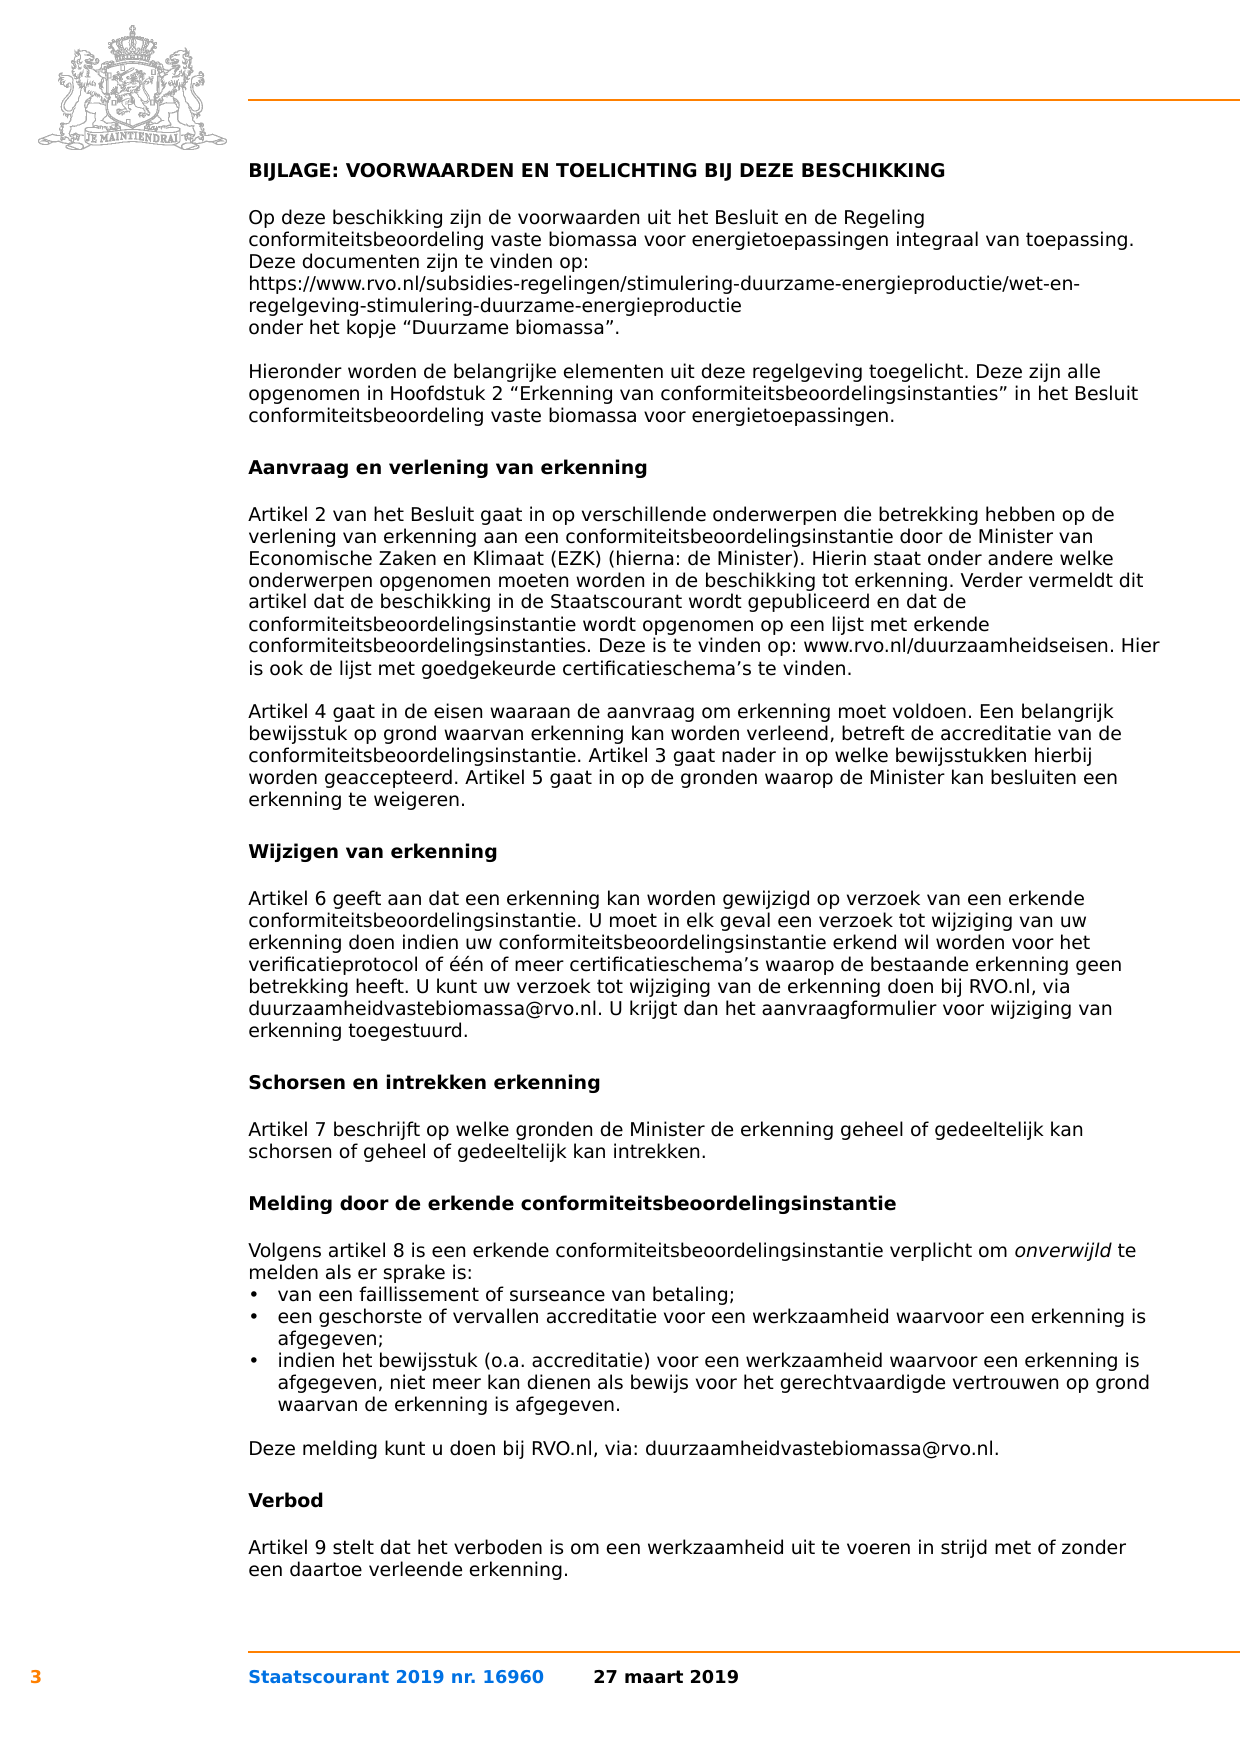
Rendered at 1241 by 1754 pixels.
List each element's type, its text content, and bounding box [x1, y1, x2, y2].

subtitle Aanvraag en verlening van erkenning [248, 457, 1163, 478]
text Artikel 2 van het Besluit gaat in op verschillende onderwerpen die betrekking hebben op de verlening van erkenning aan een conformiteitsbeoordelingsinstantie door de Minister van Economische Zaken en Klimaat (EZK) (hierna: de Minister). Hierin staat onder andere welke onderwerpen opgenomen moeten worden in de beschikking tot erkenning. Verder vermeldt dit artikel dat de beschikking in de Staatscourant wordt gepubliceerd en dat de conformiteitsbeoordelingsinstantie wordt opgenomen op een lijst met erkende conformiteitsbeoordelingsinstanties. Deze is te vinden op: www.rvo.nl/duurzaamheidseisen. Hier is ook de lijst met goedgekeurde certificatieschema’s te vinden. [248, 503, 1163, 679]
text Hieronder worden de belangrijke elementen uit deze regelgeving toegelicht. Deze zijn alle opgenomen in Hoofdstuk 2 “Erkenning van conformiteitsbeoordelingsinstanties” in het Besluit conformiteitsbeoordeling vaste biomassa voor energietoepassingen. [248, 361, 1163, 427]
subtitle Wijzigen van erkenning [248, 841, 1163, 863]
text Op deze beschikking zijn de voorwaarden uit het Besluit en de Regeling conformiteitsbeoordeling vaste biomassa voor energietoepassingen integraal van toepassing. Deze documenten zijn te vinden op: [248, 207, 1163, 273]
subtitle Verbod [248, 1489, 1163, 1512]
text https://www.rvo.nl/subsidies-regelingen/stimulering-duurzame-energieproductie/wet-en-regelgeving-stimulering-duurzame-energieproductie [248, 273, 1163, 317]
text Artikel 7 beschrijft op welke gronden de Minister de erkenning geheel of gedeeltelijk kan schorsen of geheel of gedeeltelijk kan intrekken. [248, 1119, 1163, 1163]
text Artikel 9 stelt dat het verboden is om een werkzaamheid uit te voeren in strijd met of zonder een daartoe verleende erkenning. [248, 1537, 1163, 1581]
subtitle Schorsen en intrekken erkenning [248, 1072, 1163, 1094]
text • van een faillissement of surseance van betaling; [248, 1284, 1163, 1306]
text onder het kopje “Duurzame biomassa”. [248, 317, 1163, 339]
text • indien het bewijsstuk (o.a. accreditatie) voor een werkzaamheid waarvoor een erkenning is afgegeven, niet meer kan dienen als bewijs voor het gerechtvaardigde vertrouwen op grond waarvan de erkenning is afgegeven. [248, 1350, 1163, 1416]
subtitle BIJLAGE: VOORWAARDEN EN TOELICHTING BIJ DEZE BESCHIKKING [248, 160, 1163, 182]
text • een geschorste of vervallen accreditatie voor een werkzaamheid waarvoor een erkenning is afgegeven; [248, 1306, 1163, 1350]
subtitle Melding door de erkende conformiteitsbeoordelingsinstantie [248, 1193, 1163, 1215]
text Artikel 6 geeft aan dat een erkenning kan worden gewijzigd op verzoek van een erkende conformiteitsbeoordelingsinstantie. U moet in elk geval een verzoek tot wijziging van uw erkenning doen indien uw conformiteitsbeoordelingsinstantie erkend wil worden voor het verificatieprotocol of één of meer certificatieschema’s waarop de bestaande erkenning geen betrekking heeft. U kunt uw verzoek tot wijziging van de erkenning doen bij RVO.nl, via duurzaamheidvastebiomassa@rvo.nl. U krijgt dan het aanvraagformulier voor wijziging van erkenning toegestuurd. [248, 888, 1163, 1042]
text Deze melding kunt u doen bij RVO.nl, via: duurzaamheidvastebiomassa@rvo.nl. [248, 1438, 1163, 1459]
picture [38, 25, 227, 150]
text Artikel 4 gaat in de eisen waaraan de aanvraag om erkenning moet voldoen. Een belangrijk bewijsstuk op grond waarvan erkenning kan worden verleend, betreft de accreditatie van de conformiteitsbeoordelingsinstantie. Artikel 3 gaat nader in op welke bewijsstukken hierbij worden geaccepteerd. Artikel 5 gaat in op de gronden waarop de Minister kan besluiten een erkenning te weigeren. [248, 701, 1163, 811]
text Volgens artikel 8 is een erkende conformiteitsbeoordelingsinstantie verplicht om onverwijld te melden als er sprake is: [248, 1240, 1163, 1284]
